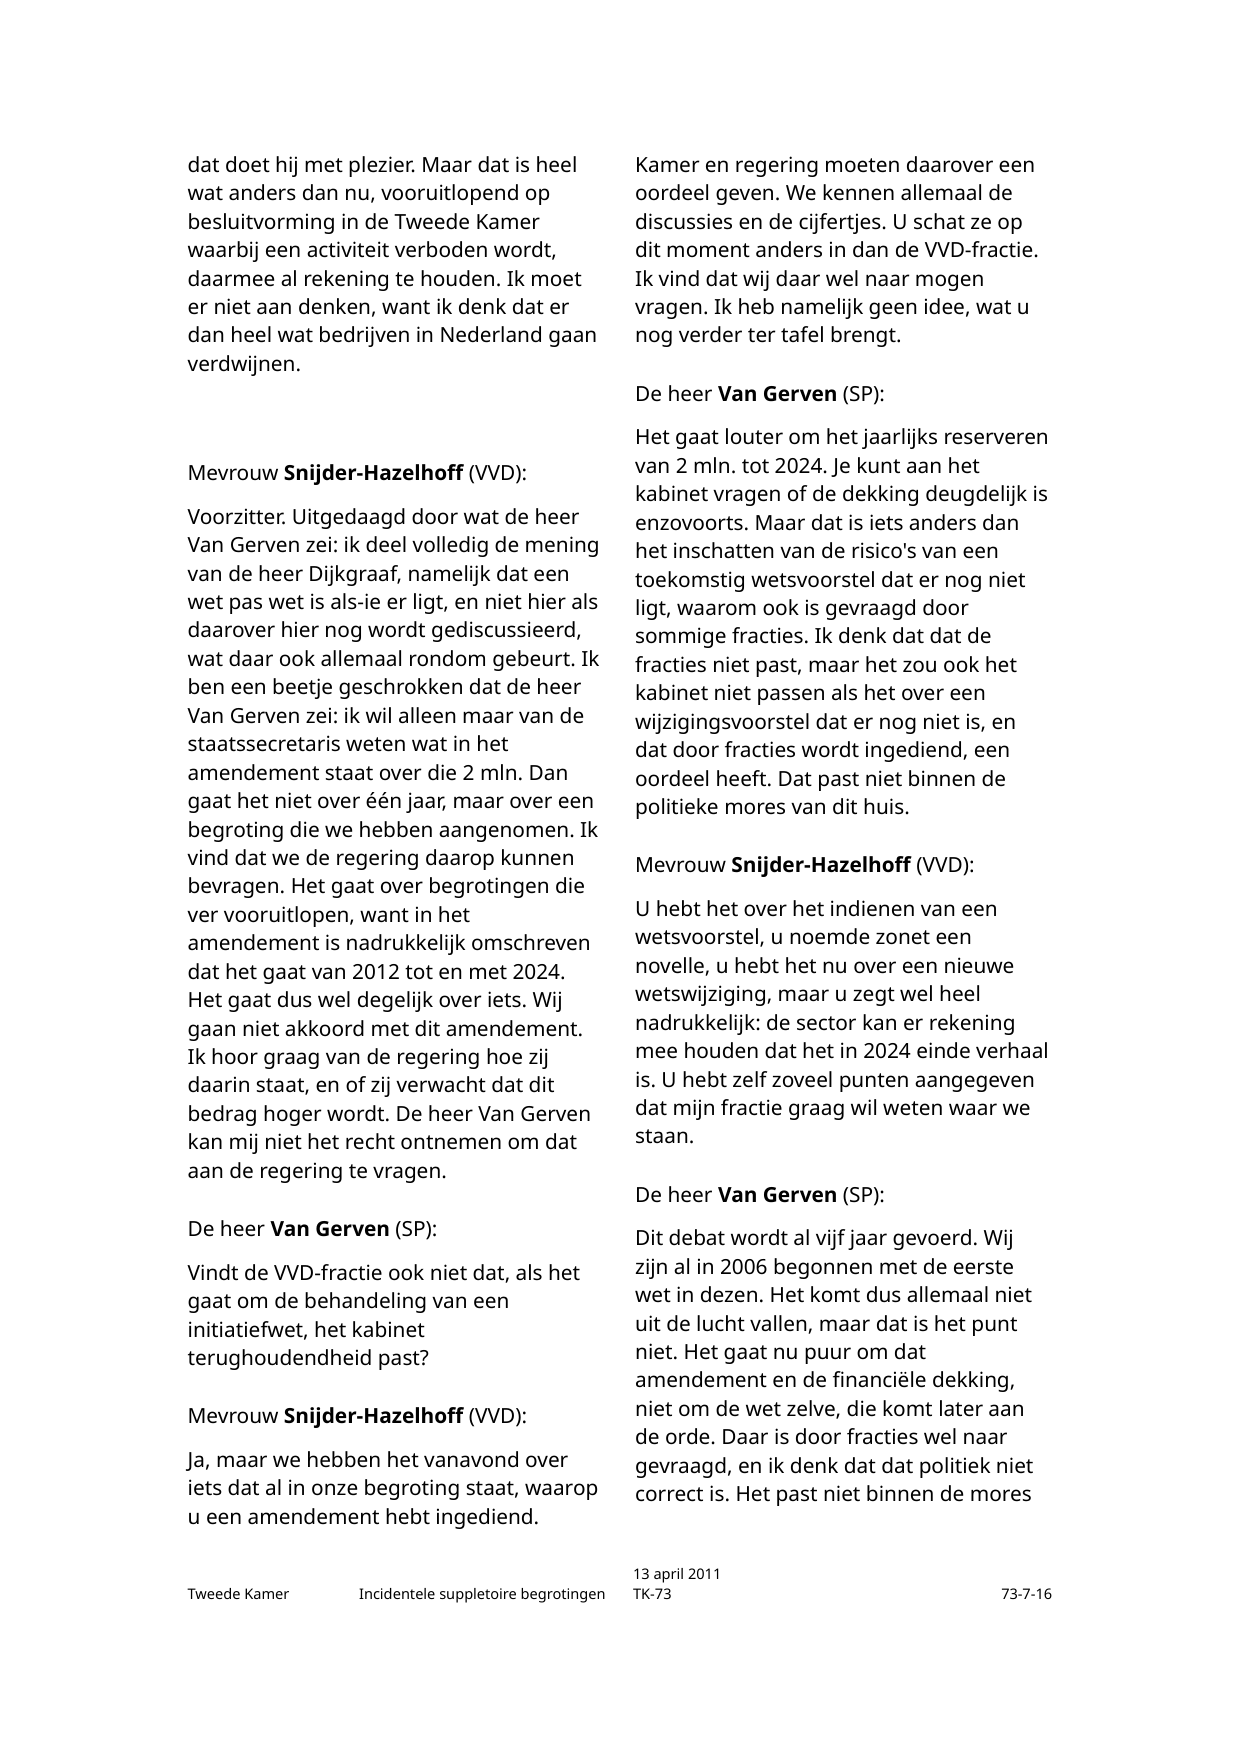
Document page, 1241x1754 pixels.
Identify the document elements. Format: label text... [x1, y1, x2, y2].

text Kamer en regering moeten daarover een oordeel geven. We kennen allemaal de discussies en de cijfertjes. U schat ze op dit moment anders in dan de VVD-fractie. Ik vind dat wij daar wel naar mogen vragen. Ik heb namelijk geen idee, wat u nog verder ter tafel brengt. [635, 150, 1053, 349]
text Mevrouw Snijder-Hazelhoff (VVD): [187, 1402, 605, 1430]
text Voorzitter. Uitgedaagd door wat de heer Van Gerven zei: ik deel volledig de mening van de heer Dijkgraaf, namelijk dat een wet pas wet is als-ie er ligt, en niet hier als daarover hier nog wordt gediscussieerd, wat daar ook allemaal rondom gebeurt. Ik ben een beetje geschrokken dat de heer Van Gerven zei: ik wil alleen maar van de staatssecretaris weten wat in het amendement staat over die 2 mln. Dan gaat het niet over één jaar, maar over een begroting die we hebben aangenomen. Ik vind dat we de regering daarop kunnen bevragen. Het gaat over begrotingen die ver vooruitlopen, want in het amendement is nadrukkelijk omschreven dat het gaat van 2012 tot en met 2024. Het gaat dus wel degelijk over iets. Wij gaan niet akkoord met dit amendement. Ik hoor graag van de regering hoe zij daarin staat, en of zij verwacht dat dit bedrag hoger wordt. De heer Van Gerven kan mij niet het recht ontnemen om dat aan de regering te vragen. [187, 502, 605, 1184]
text Ja, maar we hebben het vanavond over iets dat al in onze begroting staat, waarop u een amendement hebt ingediend. [187, 1445, 605, 1530]
text Mevrouw Snijder-Hazelhoff (VVD): [635, 851, 1053, 879]
text De heer Van Gerven (SP): [635, 379, 1053, 407]
text Dit debat wordt al vijf jaar gevoerd. Wij zijn al in 2006 begonnen met de eerste wet in dezen. Het komt dus allemaal niet uit de lucht vallen, maar dat is het punt niet. Het gaat nu puur om dat amendement en de financiële dekking, niet om de wet zelve, die komt later aan de orde. Daar is door fracties wel naar gevraagd, en ik denk dat dat politiek niet correct is. Het past niet binnen de mores [635, 1223, 1053, 1508]
text De heer Van Gerven (SP): [635, 1180, 1053, 1208]
text Het gaat louter om het jaarlijks reserveren van 2 mln. tot 2024. Je kunt aan het kabinet vragen of de dekking deugdelijk is enzovoorts. Maar dat is iets anders dan het inschatten van de risico's van een toekomstig wetsvoorstel dat er nog niet ligt, waarom ook is gevraagd door sommige fracties. Ik denk dat dat de fracties niet past, maar het zou ook het kabinet niet passen als het over een wijzigingsvoorstel dat er nog niet is, en dat door fracties wordt ingediend, een oordeel heeft. Dat past niet binnen de politieke mores van dit huis. [635, 422, 1053, 821]
text De heer Van Gerven (SP): [187, 1214, 605, 1243]
text Vindt de VVD-fractie ook niet dat, als het gaat om de behandeling van een initiatiefwet, het kabinet terughoudendheid past? [187, 1258, 605, 1372]
text U hebt het over het indienen van een wetsvoorstel, u noemde zonet een novelle, u hebt het nu over een nieuwe wetswijziging, maar u zegt wel heel nadrukkelijk: de sector kan er rekening mee houden dat het in 2024 einde verhaal is. U hebt zelf zoveel punten aangegeven dat mijn fractie graag wil weten waar we staan. [635, 894, 1053, 1150]
text  [187, 407, 605, 436]
text Mevrouw Snijder-Hazelhoff (VVD): [187, 458, 605, 487]
text dat doet hij met plezier. Maar dat is heel wat anders dan nu, vooruitlopend op besluitvorming in de Tweede Kamer waarbij een activiteit verboden wordt, daarmee al rekening te houden. Ik moet er niet aan denken, want ik denk dat er dan heel wat bedrijven in Nederland gaan verdwijnen. [187, 150, 605, 377]
